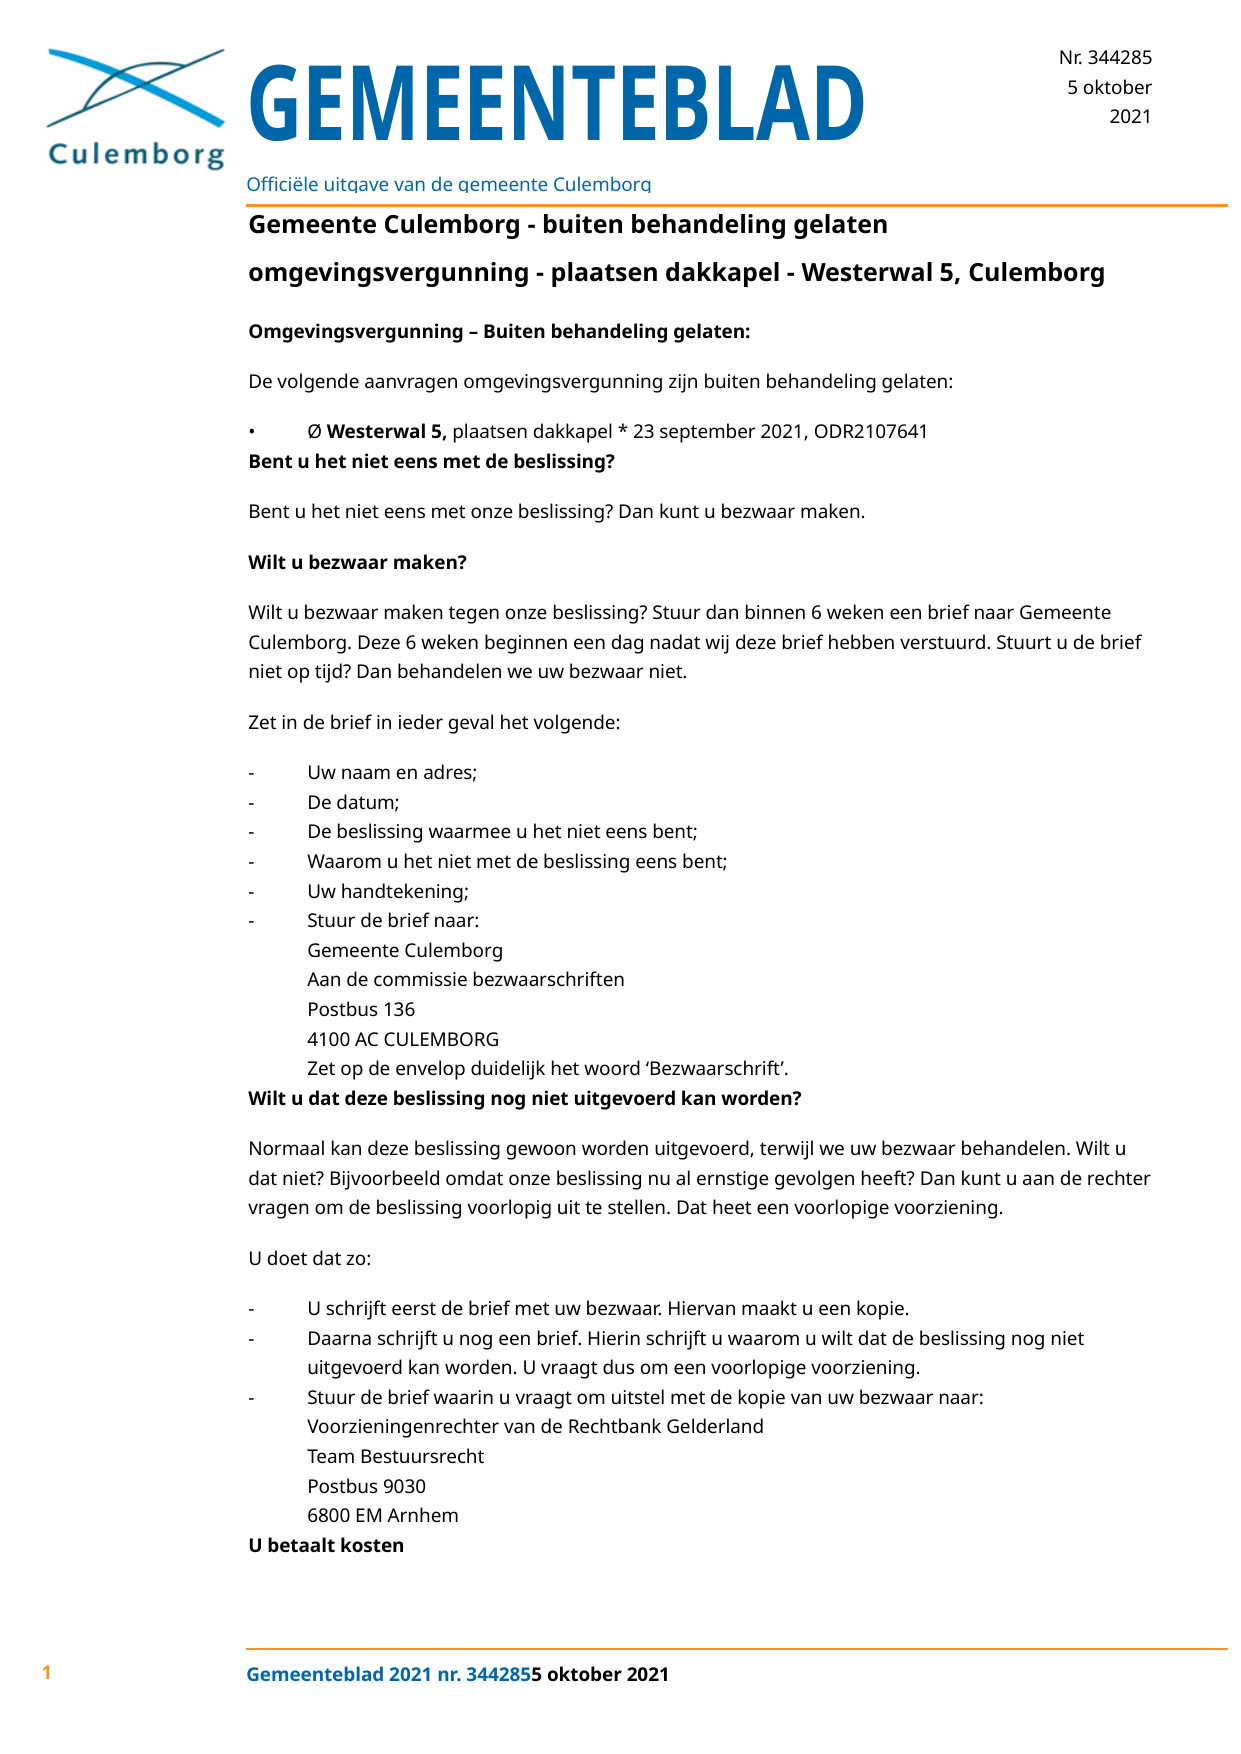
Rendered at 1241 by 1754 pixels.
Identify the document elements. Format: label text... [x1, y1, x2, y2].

text Gemeente Culemborg - buiten behandeling gelaten omgevingsvergunning - plaatsen dakkapel - Westerwal 5, Culemborg [248, 207, 1152, 288]
list Team Bestuursrecht [248, 1443, 1152, 1469]
text Wilt u dat deze beslissing nog niet uitgevoerd kan worden? [248, 1085, 1152, 1111]
text U doet dat zo: [248, 1245, 1152, 1271]
text Wilt u bezwaar maken tegen onze beslissing? Stuur dan binnen 6 weken een brief naar Gemeente Culemborg. Deze 6 weken beginnen een dag nadat wij deze brief hebben verstuurd. Stuurt u de brief niet op tijd? Dan behandelen we uw bezwaar niet. [248, 599, 1152, 684]
list Aan de commissie bezwaarschriften [248, 967, 1152, 992]
list Gemeente Culemborg [248, 937, 1152, 963]
list Ø Westerwal 5, plaatsen dakkapel * 23 september 2021, ODR2107641 [248, 419, 1152, 444]
text De volgende aanvragen omgevingsvergunning zijn buiten behandeling gelaten: [248, 368, 1152, 394]
text Bent u het niet eens met de beslissing? [248, 448, 1152, 474]
list Voorzieningenrechter van de Rechtbank Gelderland [248, 1414, 1152, 1439]
list 4100 AC CULEMBORG [248, 1026, 1152, 1052]
text Wilt u bezwaar maken? [248, 549, 1152, 575]
list Postbus 9030 [248, 1473, 1152, 1499]
list U schrijft eerst de brief met uw bezwaar. Hiervan maakt u een kopie. [248, 1295, 1152, 1321]
text Normaal kan deze beslissing gewoon worden uitgevoerd, terwijl we uw bezwaar behandelen. Wilt u dat niet? Bijvoorbeeld omdat onze beslissing nu al ernstige gevolgen heeft? Dan kunt u aan de rechter vragen om de beslissing voorlopig uit te stellen. Dat heet een voorlopige voorziening. [248, 1135, 1152, 1220]
picture [41, 47, 231, 172]
list Waarom u het niet met de beslissing eens bent; [248, 848, 1152, 874]
list Stuur de brief waarin u vraagt om uitstel met de kopie van uw bezwaar naar: [248, 1384, 1152, 1410]
list Stuur de brief naar: [248, 907, 1152, 933]
list Postbus 136 [248, 996, 1152, 1022]
list De datum; [248, 789, 1152, 815]
text Bent u het niet eens met onze beslissing? Dan kunt u bezwaar maken. [248, 499, 1152, 524]
text Omgevingsvergunning – Buiten behandeling gelaten: [248, 318, 1152, 344]
text Zet in de brief in ieder geval het volgende: [248, 709, 1152, 735]
text U betaalt kosten [248, 1532, 1152, 1558]
list Daarna schrijft u nog een brief. Hierin schrijft u waarom u wilt dat de beslissing nog niet uitgevoerd kan worden. U vraagt dus om een voorlopige voorziening. [248, 1325, 1152, 1380]
list De beslissing waarmee u het niet eens bent; [248, 819, 1152, 844]
list Uw naam en adres; [248, 759, 1152, 785]
list 6800 EM Arnhem [248, 1502, 1152, 1528]
list Zet op de envelop duidelijk het woord ‘Bezwaarschrift’. [248, 1055, 1152, 1081]
list Uw handtekening; [248, 878, 1152, 904]
